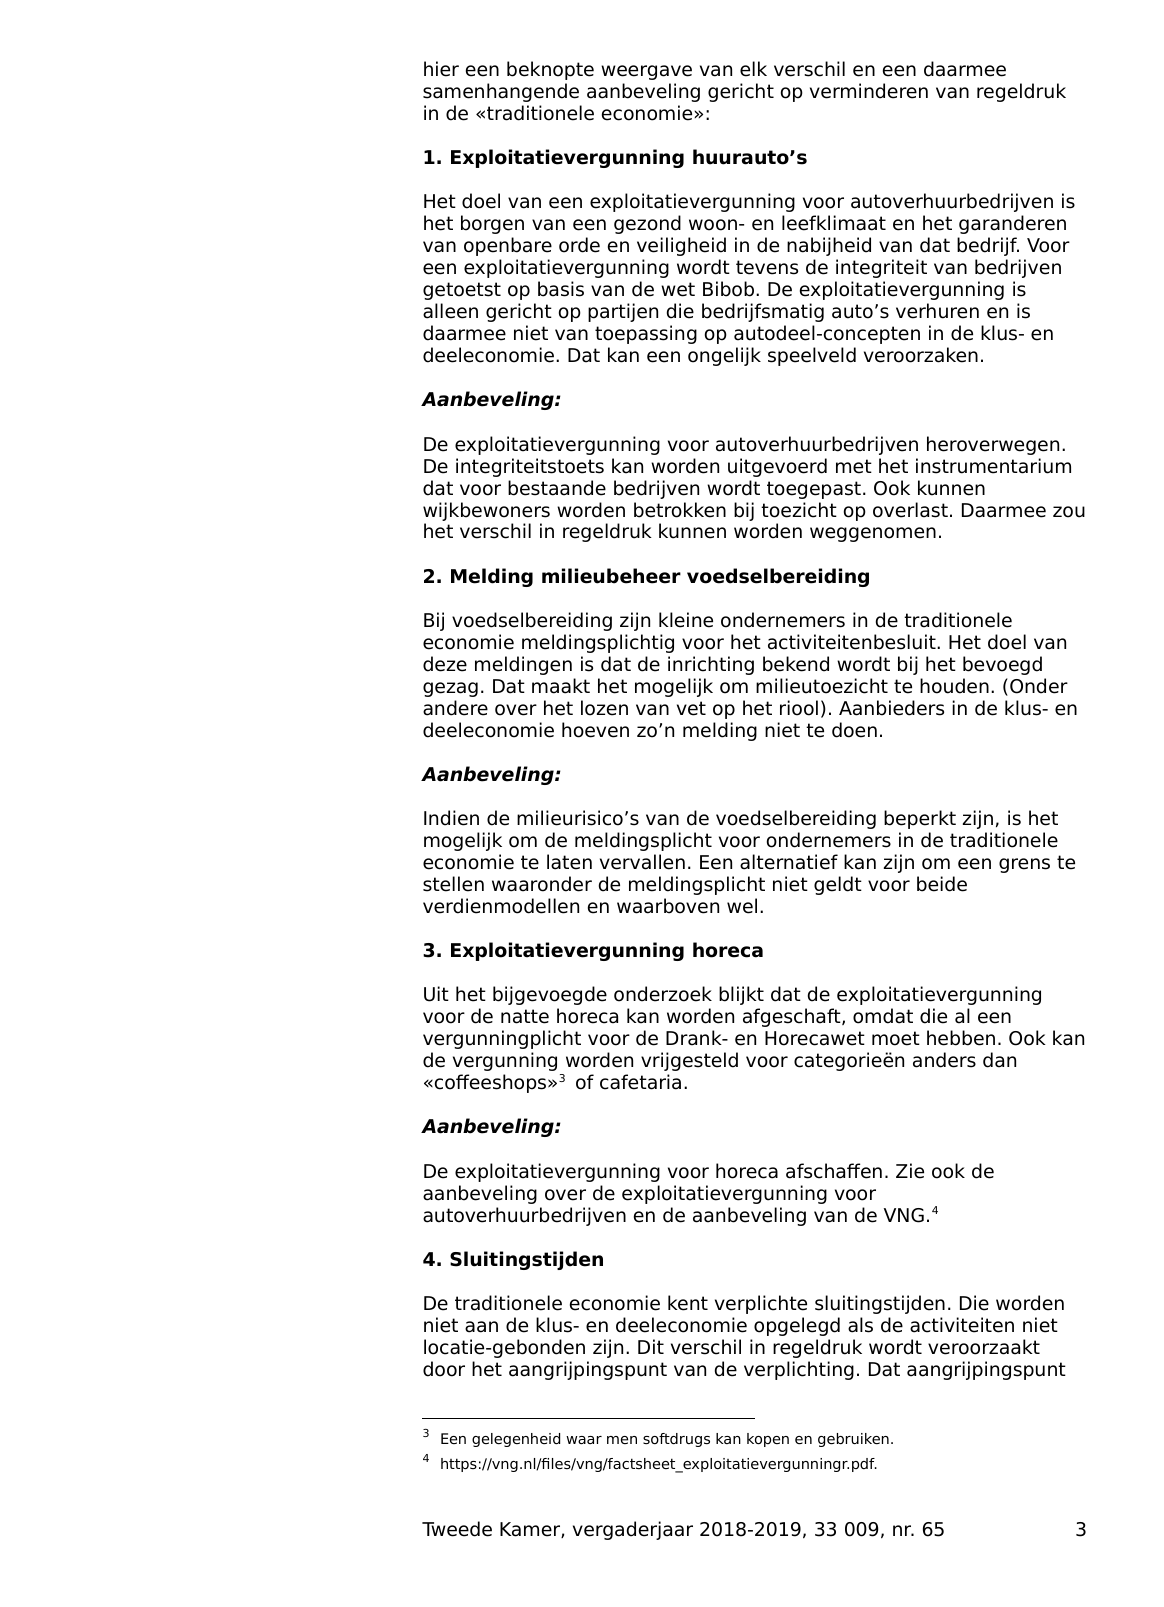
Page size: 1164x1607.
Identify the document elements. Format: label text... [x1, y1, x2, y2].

subtitle 2. Melding milieubeheer voedselbereiding [422, 566, 1087, 588]
subtitle 1. Exploitatievergunning huurauto’s [422, 147, 1087, 169]
subtitle 3. Exploitatievergunning horeca [422, 940, 1087, 962]
subtitle 4. Sluitingstijden [422, 1249, 1087, 1271]
text Een gelegenheid waar men softdrugs kan kopen en gebruiken. [422, 1427, 1087, 1449]
text Indien de milieurisico’s van de voedselbereiding beperkt zijn, is het mogelijk om de meldingsplicht voor ondernemers in de traditionele economie te laten vervallen. Een alternatief kan zijn om een grens te stellen waaronder de meldingsplicht niet geldt voor beide verdienmodellen en waarboven wel. [422, 808, 1087, 918]
text De exploitatievergunning voor horeca afschaffen. Zie ook de aanbeveling over de exploitatievergunning voor autoverhuurbedrijven en de aanbeveling van de VNG. [422, 1161, 1087, 1226]
text Bij voedselbereiding zijn kleine ondernemers in de traditionele economie meldingsplichtig voor het activiteitenbesluit. Het doel van deze meldingen is dat de inrichting bekend wordt bij het bevoegd gezag. Dat maakt het mogelijk om milieutoezicht te houden. (Onder andere over het lozen van vet op het riool). Aanbieders in de klus- en deeleconomie hoeven zo’n melding niet te doen. [422, 610, 1087, 742]
text De traditionele economie kent verplichte sluitingstijden. Die worden niet aan de klus- en deeleconomie opgelegd als de activiteiten niet locatie-gebonden zijn. Dit verschil in regeldruk wordt veroorzaakt door het aangrijpingspunt van de verplichting. Dat aangrijpingspunt [422, 1293, 1087, 1381]
subtitle Aanbeveling: [422, 1116, 1087, 1138]
text https://vng.nl/files/vng/factsheet_exploitatievergunningr.pdf. [422, 1452, 1087, 1474]
text De exploitatievergunning voor autoverhuurbedrijven heroverwegen. De integriteitstoets kan worden uitgevoerd met het instrumentarium dat voor bestaande bedrijven wordt toegepast. Ook kunnen wijkbewoners worden betrokken bij toezicht op overlast. Daarmee zou het verschil in regeldruk kunnen worden weggenomen. [422, 433, 1087, 543]
text Het doel van een exploitatievergunning voor autoverhuurbedrijven is het borgen van een gezond woon- en leefklimaat en het garanderen van openbare orde en veiligheid in de nabijheid van dat bedrijf. Voor een exploitatievergunning wordt tevens de integriteit van bedrijven getoetst op basis van de wet Bibob. De exploitatievergunning is alleen gericht op partijen die bedrijfsmatig auto’s verhuren en is daarmee niet van toepassing op autodeel-concepten in de klus- en deeleconomie. Dat kan een ongelijk speelveld veroorzaken. [422, 191, 1087, 367]
subtitle Aanbeveling: [422, 764, 1087, 786]
text hier een beknopte weergave van elk verschil en een daarmee samenhangende aanbeveling gericht op verminderen van regeldruk in de «traditionele economie»: [422, 59, 1087, 125]
subtitle Aanbeveling: [422, 389, 1087, 411]
text Uit het bijgevoegde onderzoek blijkt dat de exploitatievergunning voor de natte horeca kan worden afgeschaft, omdat die al een vergunningplicht voor de Drank- en Horecawet moet hebben. Ook kan de vergunning worden vrijgesteld voor categorieën anders dan «coffeeshops» of cafetaria. [422, 984, 1087, 1094]
